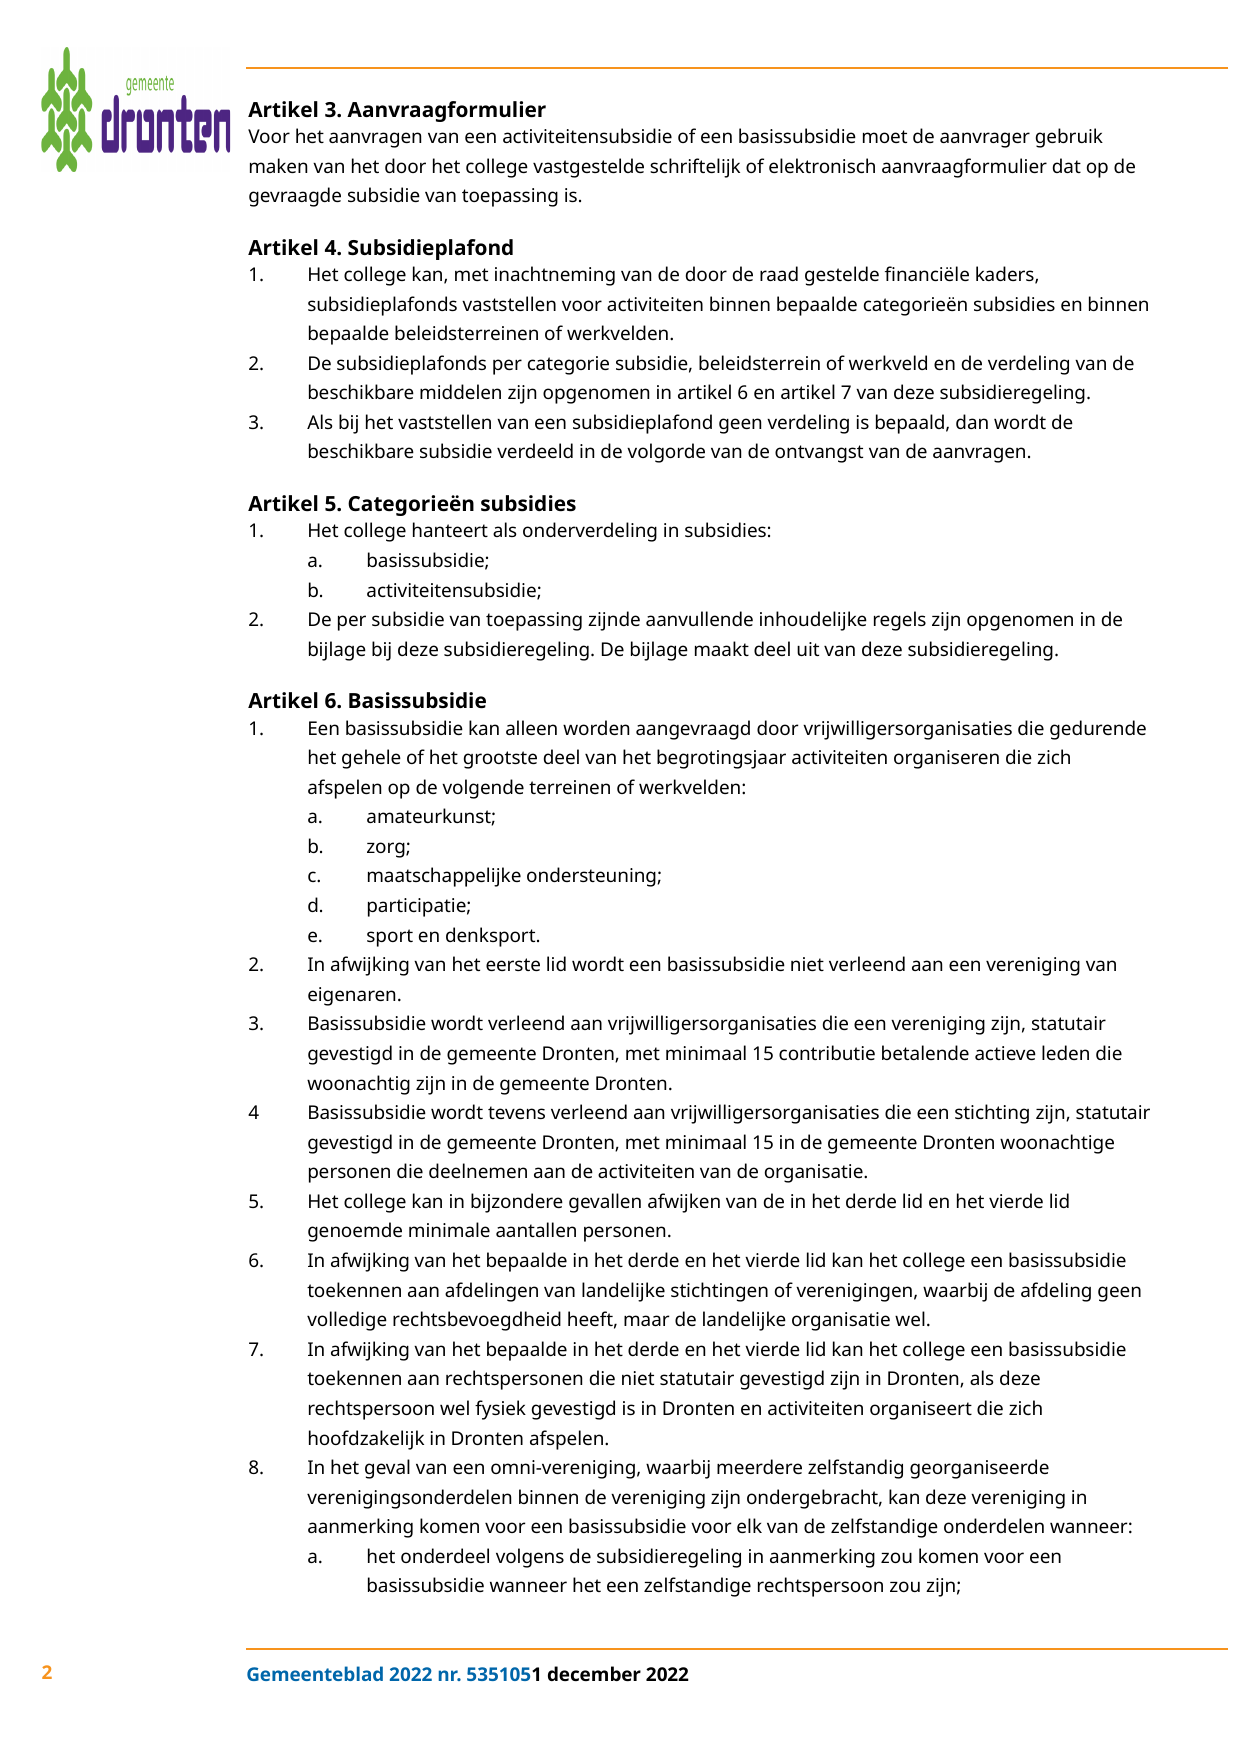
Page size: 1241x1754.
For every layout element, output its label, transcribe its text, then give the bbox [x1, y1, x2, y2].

list In afwijking van het bepaalde in het derde en het vierde lid kan het college een basissubsidie toekennen aan rechtspersonen die niet statutair gevestigd zijn in Dronten, als deze rechtspersoon wel fysiek gevestigd is in Dronten en activiteiten organiseert die zich hoofdzakelijk in Dronten afspelen. [248, 1336, 1152, 1451]
list amateurkunst; [307, 803, 1152, 829]
text Artikel 4. Subsidieplafond [248, 233, 1152, 261]
text Artikel 6. Basissubsidie [248, 686, 1152, 715]
picture [41, 47, 231, 172]
list maatschappelijke ondersteuning; [307, 863, 1152, 888]
list zorg; [307, 833, 1152, 859]
text Artikel 5. Categorieën subsidies [248, 489, 1152, 518]
list participatie; [307, 892, 1152, 918]
list De per subsidie van toepassing zijnde aanvullende inhoudelijke regels zijn opgenomen in de bijlage bij deze subsidieregeling. De bijlage maakt deel uit van deze subsidieregeling. [248, 606, 1152, 662]
list De subsidieplafonds per categorie subsidie, beleidsterrein of werkveld en de verdeling van de beschikbare middelen zijn opgenomen in artikel 6 en artikel 7 van deze subsidieregeling. [248, 350, 1152, 405]
list In afwijking van het eerste lid wordt een basissubsidie niet verleend aan een vereniging van eigenaren. [248, 951, 1152, 1007]
list Het college hanteert als onderverdeling in subsidies: [248, 518, 1152, 543]
list het onderdeel volgens de subsidieregeling in aanmerking zou komen voor een basissubsidie wanneer het een zelfstandige rechtspersoon zou zijn; [307, 1543, 1152, 1598]
list activiteitensubsidie; [307, 577, 1152, 602]
text Artikel 3. Aanvraagformulier [248, 95, 1152, 123]
list Basissubsidie wordt verleend aan vrijwilligersorganisaties die een vereniging zijn, statutair gevestigd in de gemeente Dronten, met minimaal 15 contributie betalende actieve leden die woonachtig zijn in de gemeente Dronten. [248, 1011, 1152, 1096]
list basissubsidie; [307, 547, 1152, 573]
list sport en denksport. [307, 922, 1152, 948]
list Het college kan, met inachtneming van de door de raad gestelde financiële kaders, subsidieplafonds vaststellen voor activiteiten binnen bepaalde categorieën subsidies en binnen bepaalde beleidsterreinen of werkvelden. [248, 261, 1152, 346]
list Als bij het vaststellen van een subsidieplafond geen verdeling is bepaald, dan wordt de beschikbare subsidie verdeeld in de volgorde van de ontvangst van de aanvragen. [248, 409, 1152, 464]
list In het geval van een omni-vereniging, waarbij meerdere zelfstandig georganiseerde verenigingsonderdelen binnen de vereniging zijn ondergebracht, kan deze vereniging in aanmerking komen voor een basissubsidie voor elk van de zelfstandige onderdelen wanneer: [248, 1454, 1152, 1539]
list Het college kan in bijzondere gevallen afwijken van de in het derde lid en het vierde lid genoemde minimale aantallen personen. [248, 1188, 1152, 1243]
list Een basissubsidie kan alleen worden aangevraagd door vrijwilligersorganisaties die gedurende het gehele of het grootste deel van het begrotingsjaar activiteiten organiseren die zich afspelen op de volgende terreinen of werkvelden: [248, 715, 1152, 800]
text Voor het aanvragen van een activiteitensubsidie of een basissubsidie moet de aanvrager gebruik maken van het door het college vastgestelde schriftelijk of elektronisch aanvraagformulier dat op de gevraagde subsidie van toepassing is. [248, 123, 1152, 208]
list Basissubsidie wordt tevens verleend aan vrijwilligersorganisaties die een stichting zijn, statutair gevestigd in de gemeente Dronten, met minimaal 15 in de gemeente Dronten woonachtige personen die deelnemen aan de activiteiten van de organisatie. [248, 1099, 1152, 1184]
list In afwijking van het bepaalde in het derde en het vierde lid kan het college een basissubsidie toekennen aan afdelingen van landelijke stichtingen of verenigingen, waarbij de afdeling geen volledige rechtsbevoegdheid heeft, maar de landelijke organisatie wel. [248, 1247, 1152, 1332]
